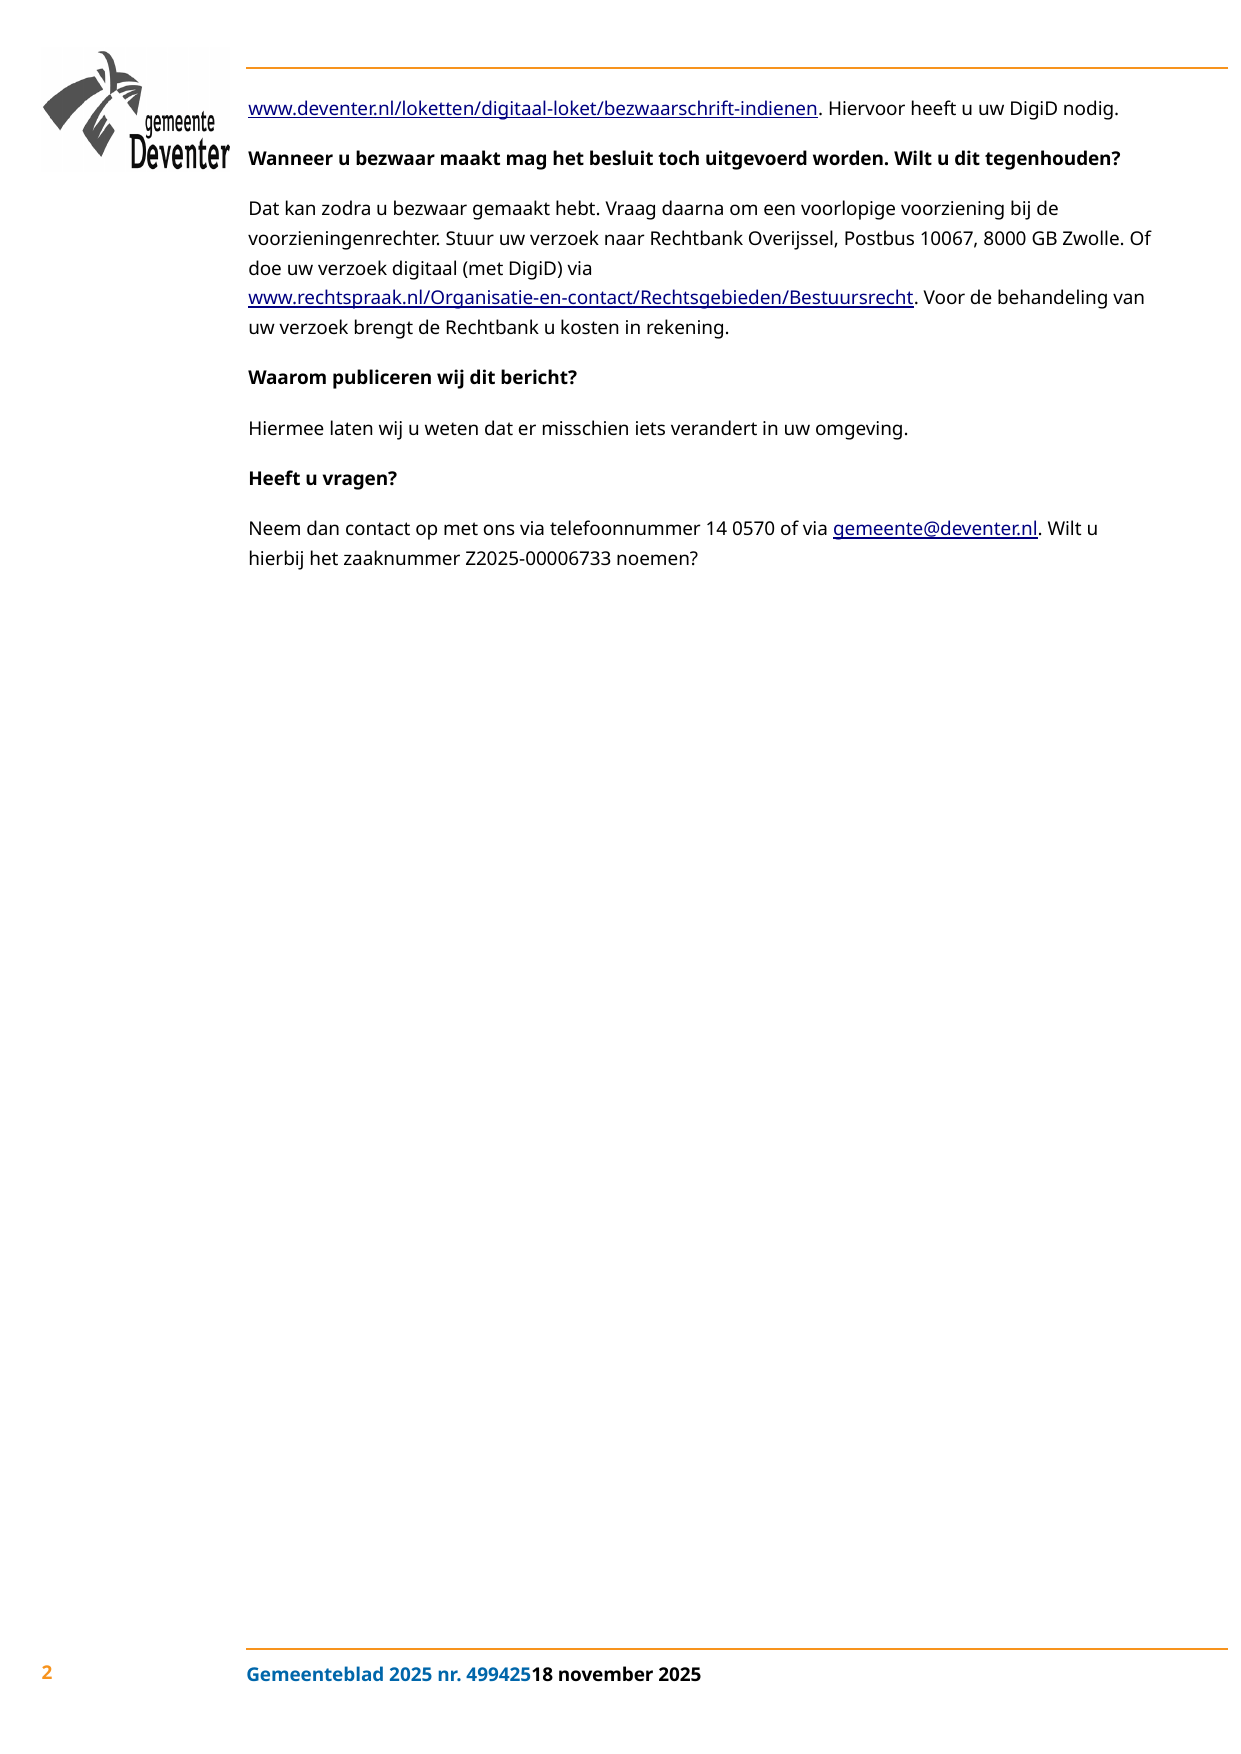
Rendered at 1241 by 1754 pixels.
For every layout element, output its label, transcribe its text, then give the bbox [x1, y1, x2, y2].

text www.deventer.nl/loketten/digitaal-loket/bezwaarschrift-indienen. Hiervoor heeft u uw DigiD nodig. [248, 95, 1152, 121]
picture [41, 47, 231, 172]
text Hiermee laten wij u weten dat er misschien iets verandert in uw omgeving. [248, 415, 1152, 441]
text Neem dan contact op met ons via telefoonnummer 14 0570 of via gemeente@deventer.nl. Wilt u hierbij het zaaknummer Z2025-00006733 noemen? [248, 516, 1152, 571]
text Heeft u vragen? [248, 465, 1152, 491]
text Dat kan zodra u bezwaar gemaakt hebt. Vraag daarna om een voorlopige voorziening bij de voorzieningenrechter. Stuur uw verzoek naar Rechtbank Overijssel, Postbus 10067, 8000 GB Zwolle. Of doe uw verzoek digitaal (met DigiD) via www.rechtspraak.nl/Organisatie-en-contact/Rechtsgebieden/Bestuursrecht. Voor de behandeling van uw verzoek brengt de Rechtbank u kosten in rekening. [248, 196, 1152, 340]
text Waarom publiceren wij dit bericht? [248, 364, 1152, 390]
text Wanneer u bezwaar maakt mag het besluit toch uitgevoerd worden. Wilt u dit tegenhouden? [248, 145, 1152, 171]
